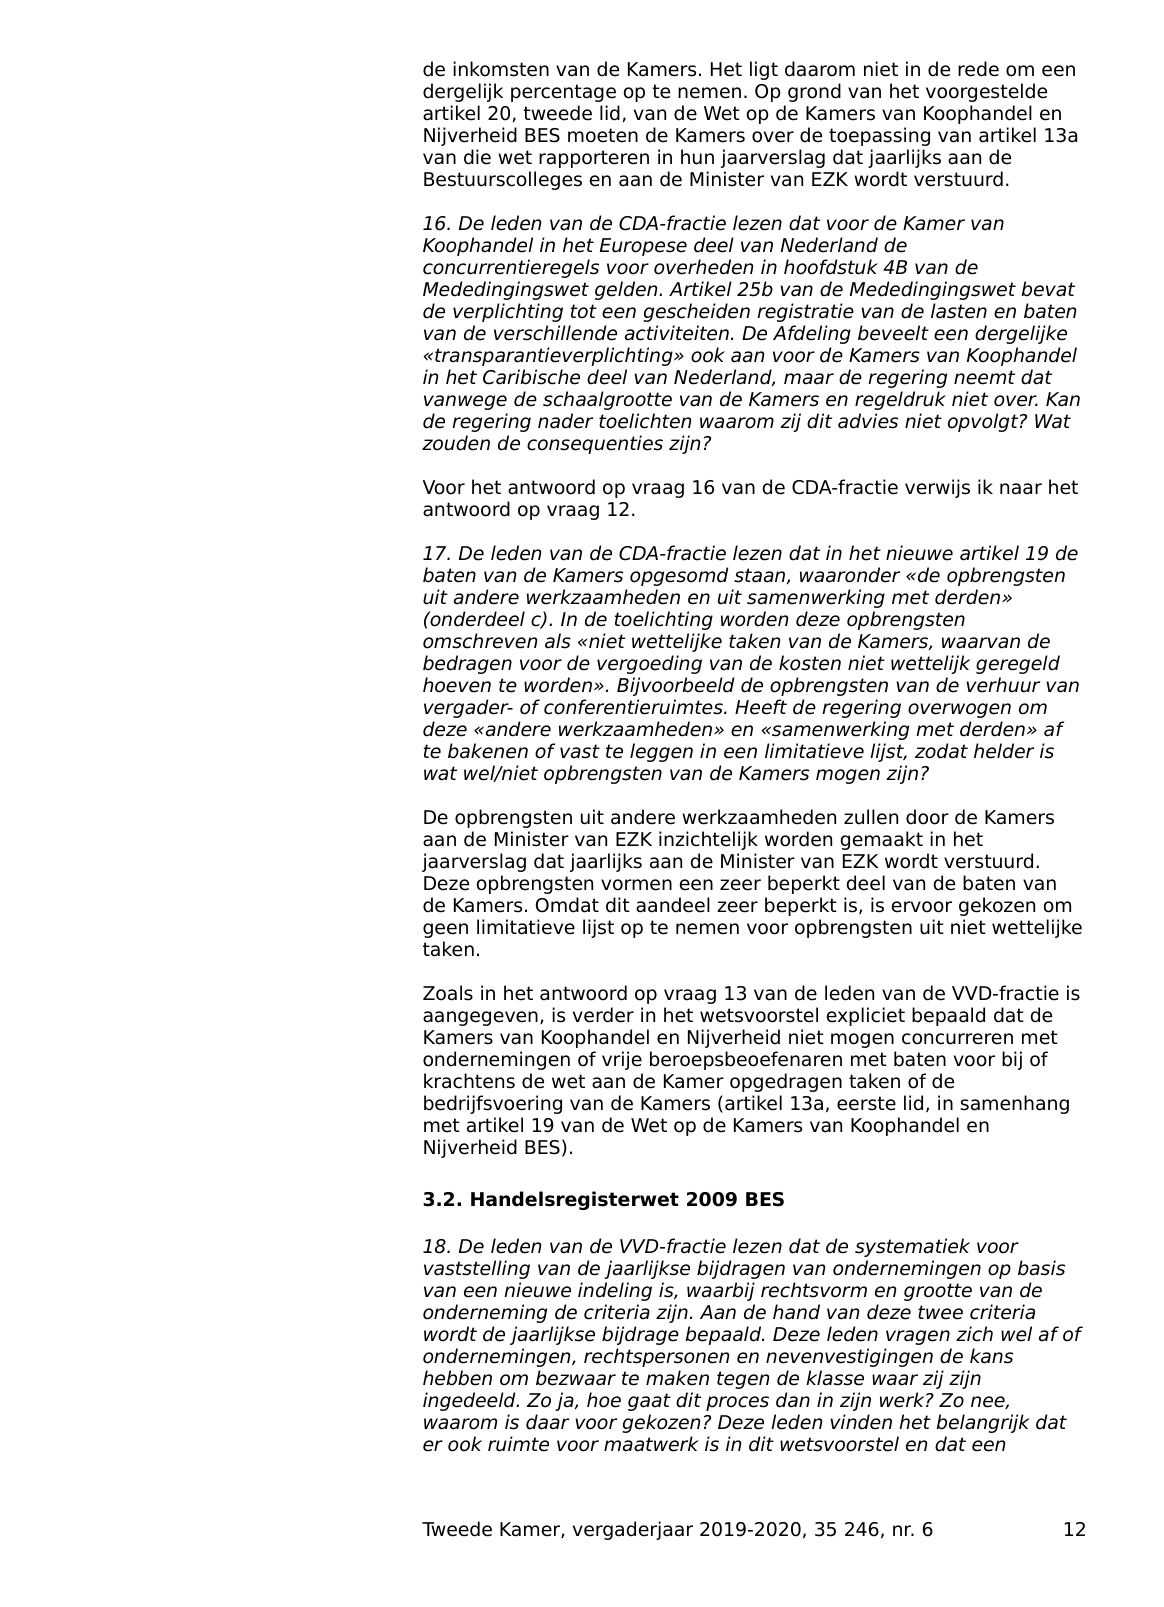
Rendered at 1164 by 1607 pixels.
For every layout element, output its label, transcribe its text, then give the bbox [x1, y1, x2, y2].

text 17. De leden van de CDA-fractie lezen dat in het nieuwe artikel 19 de baten van de Kamers opgesomd staan, waaronder «de opbrengsten uit andere werkzaamheden en uit samenwerking met derden» (onderdeel c). In de toelichting worden deze opbrengsten omschreven als «niet wettelijke taken van de Kamers, waarvan de bedragen voor de vergoeding van de kosten niet wettelijk geregeld hoeven te worden». Bijvoorbeeld de opbrengsten van de verhuur van vergader- of conferentieruimtes. Heeft de regering overwogen om deze «andere werkzaamheden» en «samenwerking met derden» af te bakenen of vast te leggen in een limitatieve lijst, zodat helder is wat wel/niet opbrengsten van de Kamers mogen zijn? [422, 543, 1087, 785]
subtitle 3.2. Handelsregisterwet 2009 BES [422, 1189, 1087, 1211]
text 16. De leden van de CDA-fractie lezen dat voor de Kamer van Koophandel in het Europese deel van Nederland de concurrentieregels voor overheden in hoofdstuk 4B van de Mededingingswet gelden. Artikel 25b van de Mededingingswet bevat de verplichting tot een gescheiden registratie van de lasten en baten van de verschillende activiteiten. De Afdeling beveelt een dergelijke «transparantieverplichting» ook aan voor de Kamers van Koophandel in het Caribische deel van Nederland, maar de regering neemt dat vanwege de schaalgrootte van de Kamers en regeldruk niet over. Kan de regering nader toelichten waarom zij dit advies niet opvolgt? Wat zouden de consequenties zijn? [422, 213, 1087, 455]
text Voor het antwoord op vraag 16 van de CDA-fractie verwijs ik naar het antwoord op vraag 12. [422, 477, 1087, 521]
text De opbrengsten uit andere werkzaamheden zullen door de Kamers aan de Minister van EZK inzichtelijk worden gemaakt in het jaarverslag dat jaarlijks aan de Minister van EZK wordt verstuurd. Deze opbrengsten vormen een zeer beperkt deel van de baten van de Kamers. Omdat dit aandeel zeer beperkt is, is ervoor gekozen om geen limitatieve lijst op te nemen voor opbrengsten uit niet wettelijke taken. [422, 807, 1087, 961]
text 18. De leden van de VVD-fractie lezen dat de systematiek voor vaststelling van de jaarlijkse bijdragen van ondernemingen op basis van een nieuwe indeling is, waarbij rechtsvorm en grootte van de onderneming de criteria zijn. Aan de hand van deze twee criteria wordt de jaarlijkse bijdrage bepaald. Deze leden vragen zich wel af of ondernemingen, rechtspersonen en nevenvestigingen de kans hebben om bezwaar te maken tegen de klasse waar zij zijn ingedeeld. Zo ja, hoe gaat dit proces dan in zijn werk? Zo nee, waarom is daar voor gekozen? Deze leden vinden het belangrijk dat er ook ruimte voor maatwerk is in dit wetsvoorstel en dat een [422, 1236, 1087, 1456]
text de inkomsten van de Kamers. Het ligt daarom niet in de rede om een dergelijk percentage op te nemen. Op grond van het voorgestelde artikel 20, tweede lid, van de Wet op de Kamers van Koophandel en Nijverheid BES moeten de Kamers over de toepassing van artikel 13a van die wet rapporteren in hun jaarverslag dat jaarlijks aan de Bestuurscolleges en aan de Minister van EZK wordt verstuurd. [422, 59, 1087, 191]
text Zoals in het antwoord op vraag 13 van de leden van de VVD-fractie is aangegeven, is verder in het wetsvoorstel expliciet bepaald dat de Kamers van Koophandel en Nijverheid niet mogen concurreren met ondernemingen of vrije beroepsbeoefenaren met baten voor bij of krachtens de wet aan de Kamer opgedragen taken of de bedrijfsvoering van de Kamers (artikel 13a, eerste lid, in samenhang met artikel 19 van de Wet op de Kamers van Koophandel en Nijverheid BES). [422, 983, 1087, 1159]
